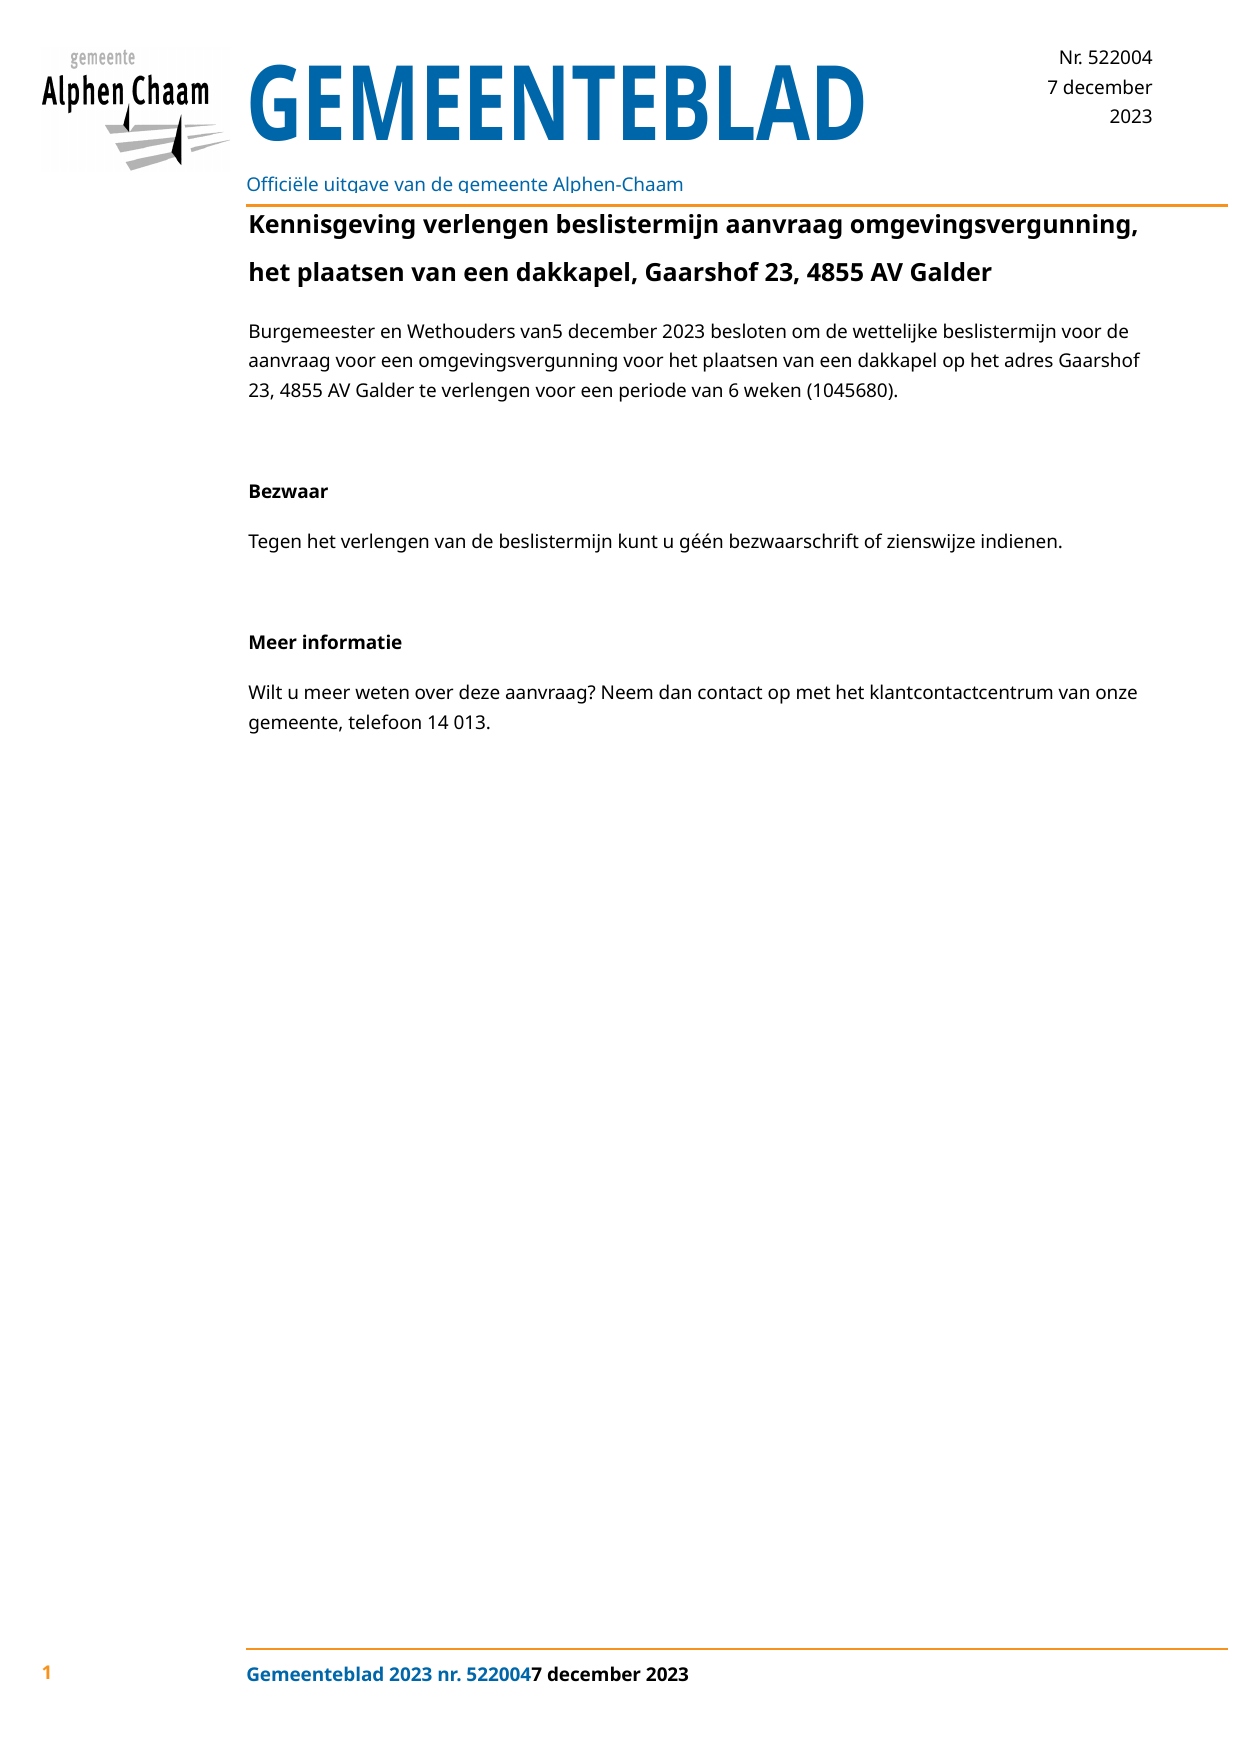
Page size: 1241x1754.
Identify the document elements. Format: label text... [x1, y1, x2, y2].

text Tegen het verlengen van de beslistermijn kunt u géén bezwaarschrift of zienswijze indienen. [248, 528, 1152, 554]
text Wilt u meer weten over deze aanvraag? Neem dan contact op met het klantcontactcentrum van onze gemeente, telefoon 14 013. [248, 679, 1152, 735]
picture [41, 47, 231, 172]
text Bezwaar [248, 478, 1152, 504]
text Burgemeester en Wethouders van5 december 2023 besloten om de wettelijke beslistermijn voor de aanvraag voor een omgevingsvergunning voor het plaatsen van een dakkapel op het adres Gaarshof 23, 4855 AV Galder te verlengen voor een periode van 6 weken (1045680). [248, 318, 1152, 403]
text Kennisgeving verlengen beslistermijn aanvraag omgevingsvergunning, het plaatsen van een dakkapel, Gaarshof 23, 4855 AV Galder [248, 207, 1152, 288]
text Meer informatie [248, 629, 1152, 655]
